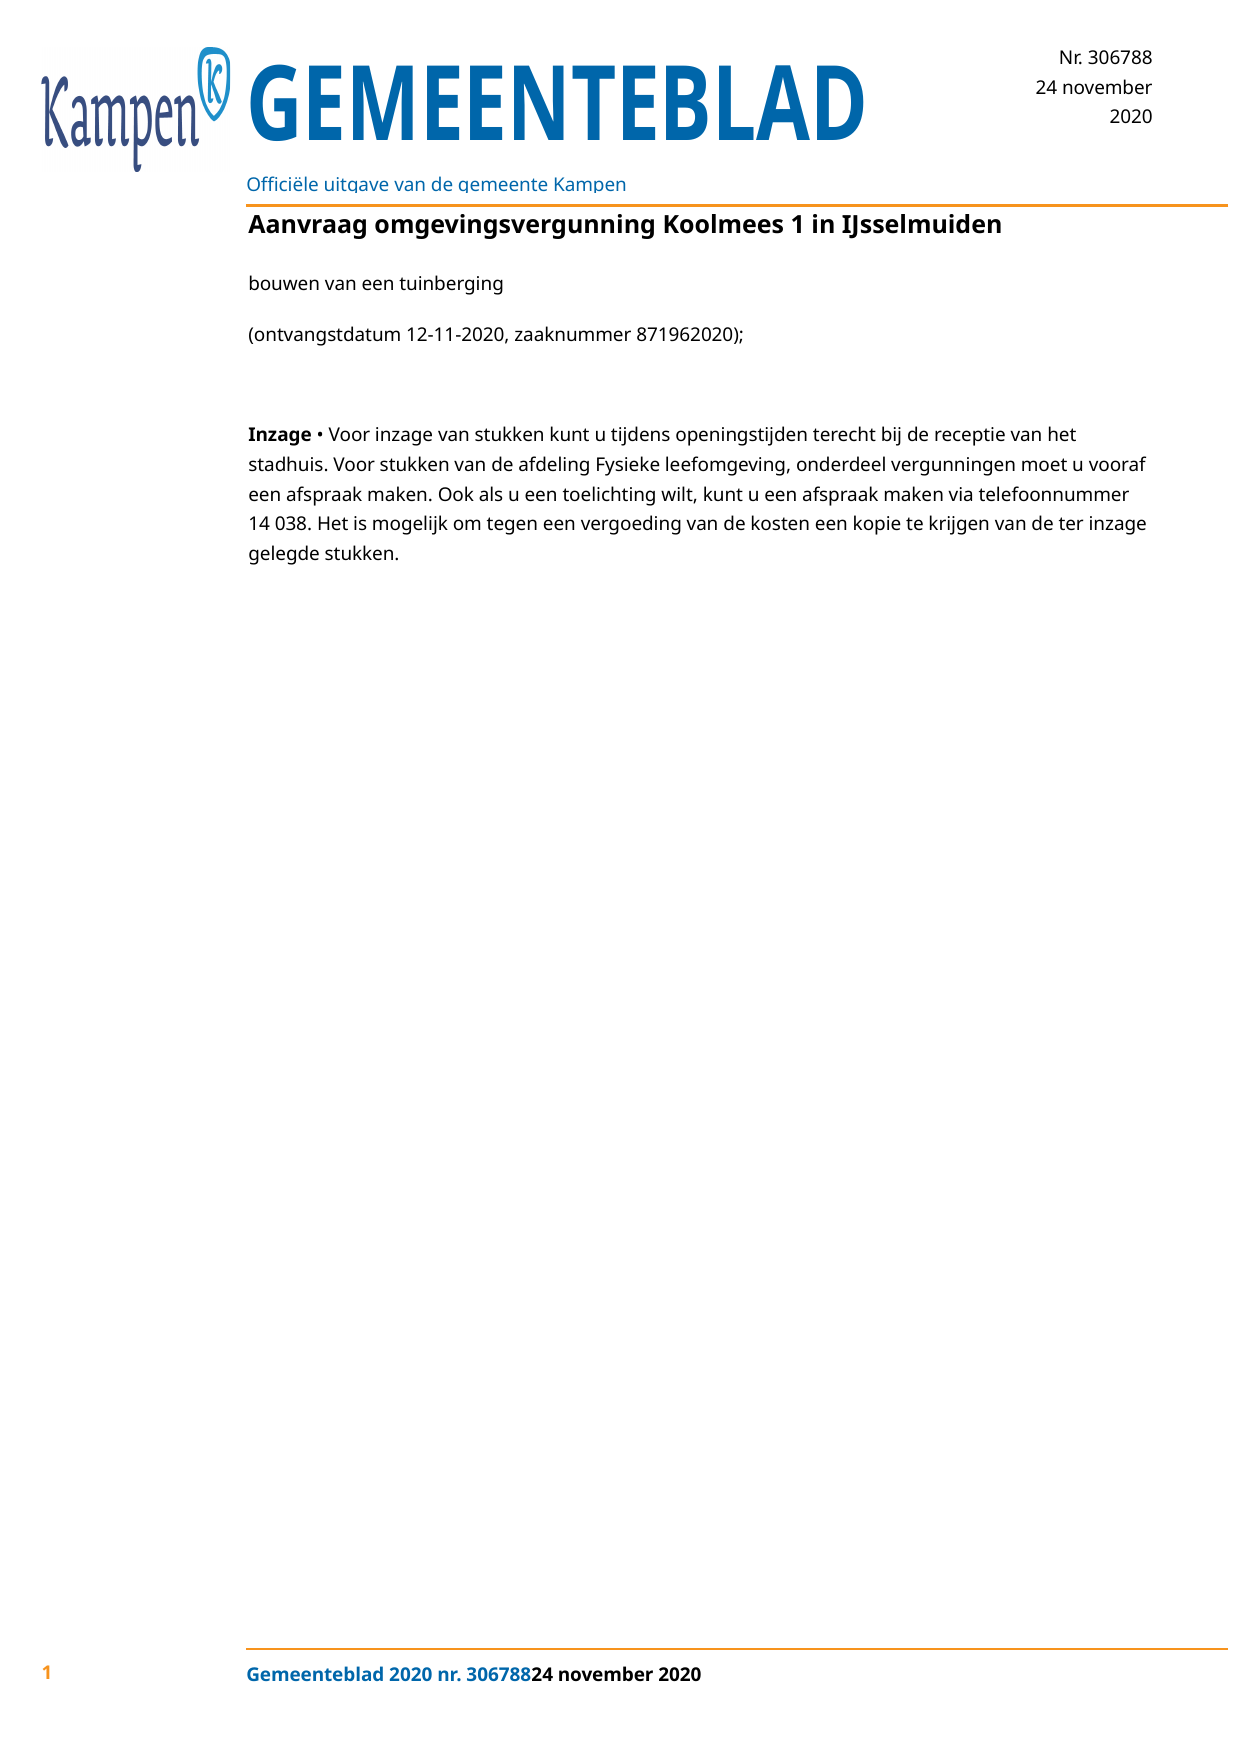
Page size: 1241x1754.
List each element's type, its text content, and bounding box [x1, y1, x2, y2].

picture [41, 47, 231, 172]
text (ontvangstdatum 12-11-2020, zaaknummer 871962020); [248, 321, 1152, 346]
text Inzage • Voor inzage van stukken kunt u tijdens openingstijden terecht bij de receptie van het stadhuis. Voor stukken van de afdeling Fysieke leefomgeving, onderdeel vergunningen moet u vooraf een afspraak maken. Ook als u een toelichting wilt, kunt u een afspraak maken via telefoonnummer 14 038. Het is mogelijk om tegen een vergoeding van de kosten een kopie te krijgen van de ter inzage gelegde stukken. [248, 422, 1152, 566]
text Aanvraag omgevingsvergunning Koolmees 1 in IJsselmuiden [248, 207, 1152, 241]
text bouwen van een tuinberging [248, 270, 1152, 296]
